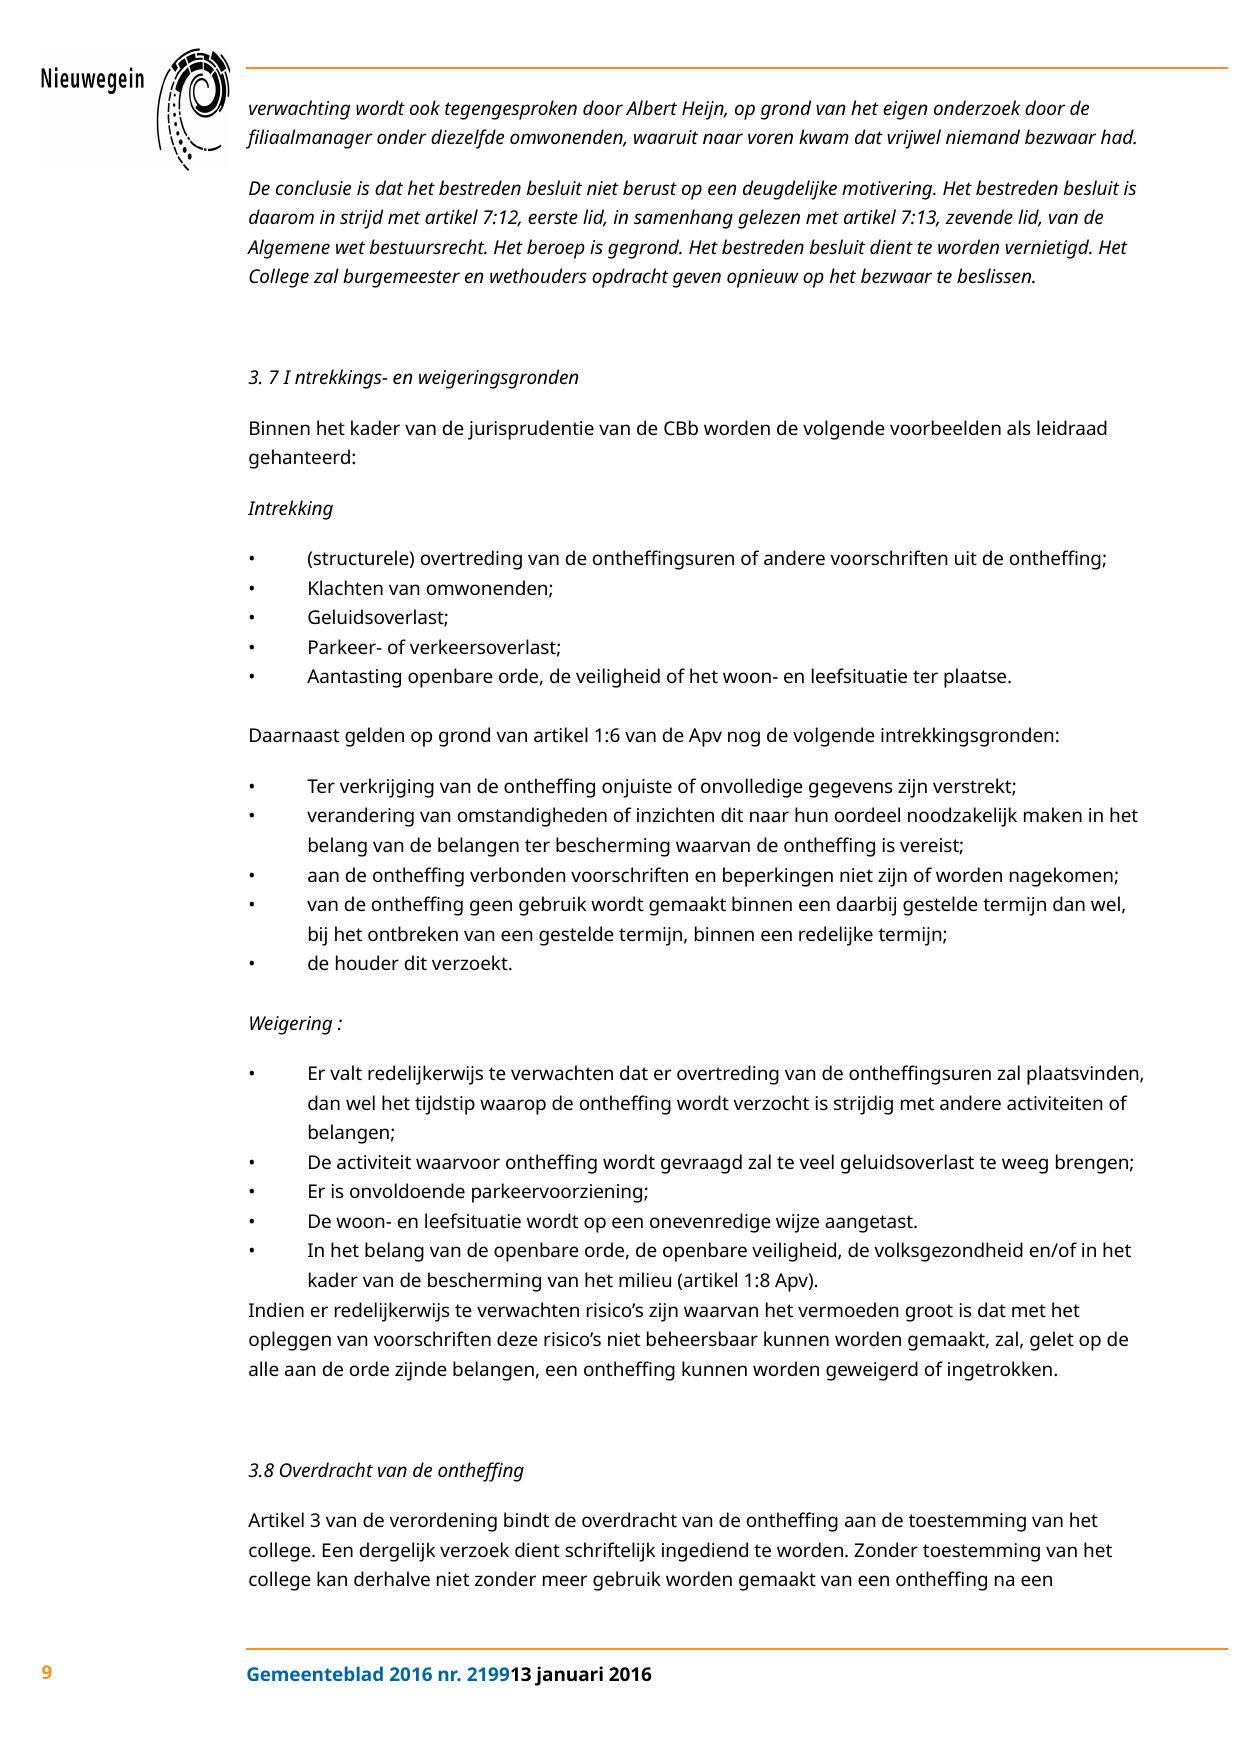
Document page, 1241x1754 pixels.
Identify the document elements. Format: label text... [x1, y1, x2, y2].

list (structurele) overtreding van de ontheffingsuren of andere voorschriften uit de ontheffing; [248, 545, 1152, 571]
list aan de ontheffing verbonden voorschriften en beperkingen niet zijn of worden nagekomen; [248, 862, 1152, 888]
text 3.8 Overdracht van de ontheffing [248, 1457, 1152, 1483]
text Weigering : [248, 1010, 1152, 1036]
list De activiteit waarvoor ontheffing wordt gevraagd zal te veel geluidsoverlast te weeg brengen; [248, 1149, 1152, 1175]
text 3. 7 I ntrekkings- en weigeringsgronden [248, 364, 1152, 390]
text Artikel 3 van de verordening bindt de overdracht van de ontheffing aan de toestemming van het college. Een dergelijk verzoek dient schriftelijk ingediend te worden. Zonder toestemming van het college kan derhalve niet zonder meer gebruik worden gemaakt van een ontheffing na een [248, 1507, 1152, 1592]
list In het belang van de openbare orde, de openbare veiligheid, de volksgezondheid en/of in het kader van de bescherming van het milieu (artikel 1:8 Apv). [248, 1238, 1152, 1293]
text Indien er redelijkerwijs te verwachten risico’s zijn waarvan het vermoeden groot is dat met het opleggen van voorschriften deze risico’s niet beheersbaar kunnen worden gemaakt, zal, gelet op de alle aan de orde zijnde belangen, een ontheffing kunnen worden geweigerd of ingetrokken. [248, 1297, 1152, 1382]
list De woon- en leefsituatie wordt op een onevenredige wijze aangetast. [248, 1208, 1152, 1234]
list Aantasting openbare orde, de veiligheid of het woon- en leefsituatie ter plaatse. [248, 663, 1152, 689]
text verwachting wordt ook tegengesproken door Albert Heijn, op grond van het eigen onderzoek door de filiaalmanager onder diezelfde omwonenden, waaruit naar voren kwam dat vrijwel niemand bezwaar had. [248, 95, 1152, 150]
list Klachten van omwonenden; [248, 575, 1152, 601]
text Daarnaast gelden op grond van artikel 1:6 van de Apv nog de volgende intrekkingsgronden: [248, 723, 1152, 748]
text Binnen het kader van de jurisprudentie van de CBb worden de volgende voorbeelden als leidraad gehanteerd: [248, 415, 1152, 470]
list de houder dit verzoekt. [248, 951, 1152, 976]
text De conclusie is dat het bestreden besluit niet berust op een deugdelijke motivering. Het bestreden besluit is daarom in strijd met artikel 7:12, eerste lid, in samenhang gelezen met artikel 7:13, zevende lid, van de Algemene wet bestuursrecht. Het beroep is gegrond. Het bestreden besluit dient te worden vernietigd. Het College zal burgemeester en wethouders opdracht geven opnieuw op het bezwaar te beslissen. [248, 175, 1152, 289]
text Intrekking [248, 495, 1152, 521]
list Er valt redelijkerwijs te verwachten dat er overtreding van de ontheffingsuren zal plaatsvinden, dan wel het tijdstip waarop de ontheffing wordt verzocht is strijdig met andere activiteiten of belangen; [248, 1060, 1152, 1145]
list Ter verkrijging van de ontheffing onjuiste of onvolledige gegevens zijn verstrekt; [248, 773, 1152, 799]
list verandering van omstandigheden of inzichten dit naar hun oordeel noodzakelijk maken in het belang van de belangen ter bescherming waarvan de ontheffing is vereist; [248, 803, 1152, 858]
list Geluidsoverlast; [248, 604, 1152, 630]
list Parkeer- of verkeersoverlast; [248, 634, 1152, 660]
picture [41, 47, 231, 172]
list Er is onvoldoende parkeervoorziening; [248, 1178, 1152, 1204]
list van de ontheffing geen gebruik wordt gemaakt binnen een daarbij gestelde termijn dan wel, bij het ontbreken van een gestelde termijn, binnen een redelijke termijn; [248, 891, 1152, 947]
